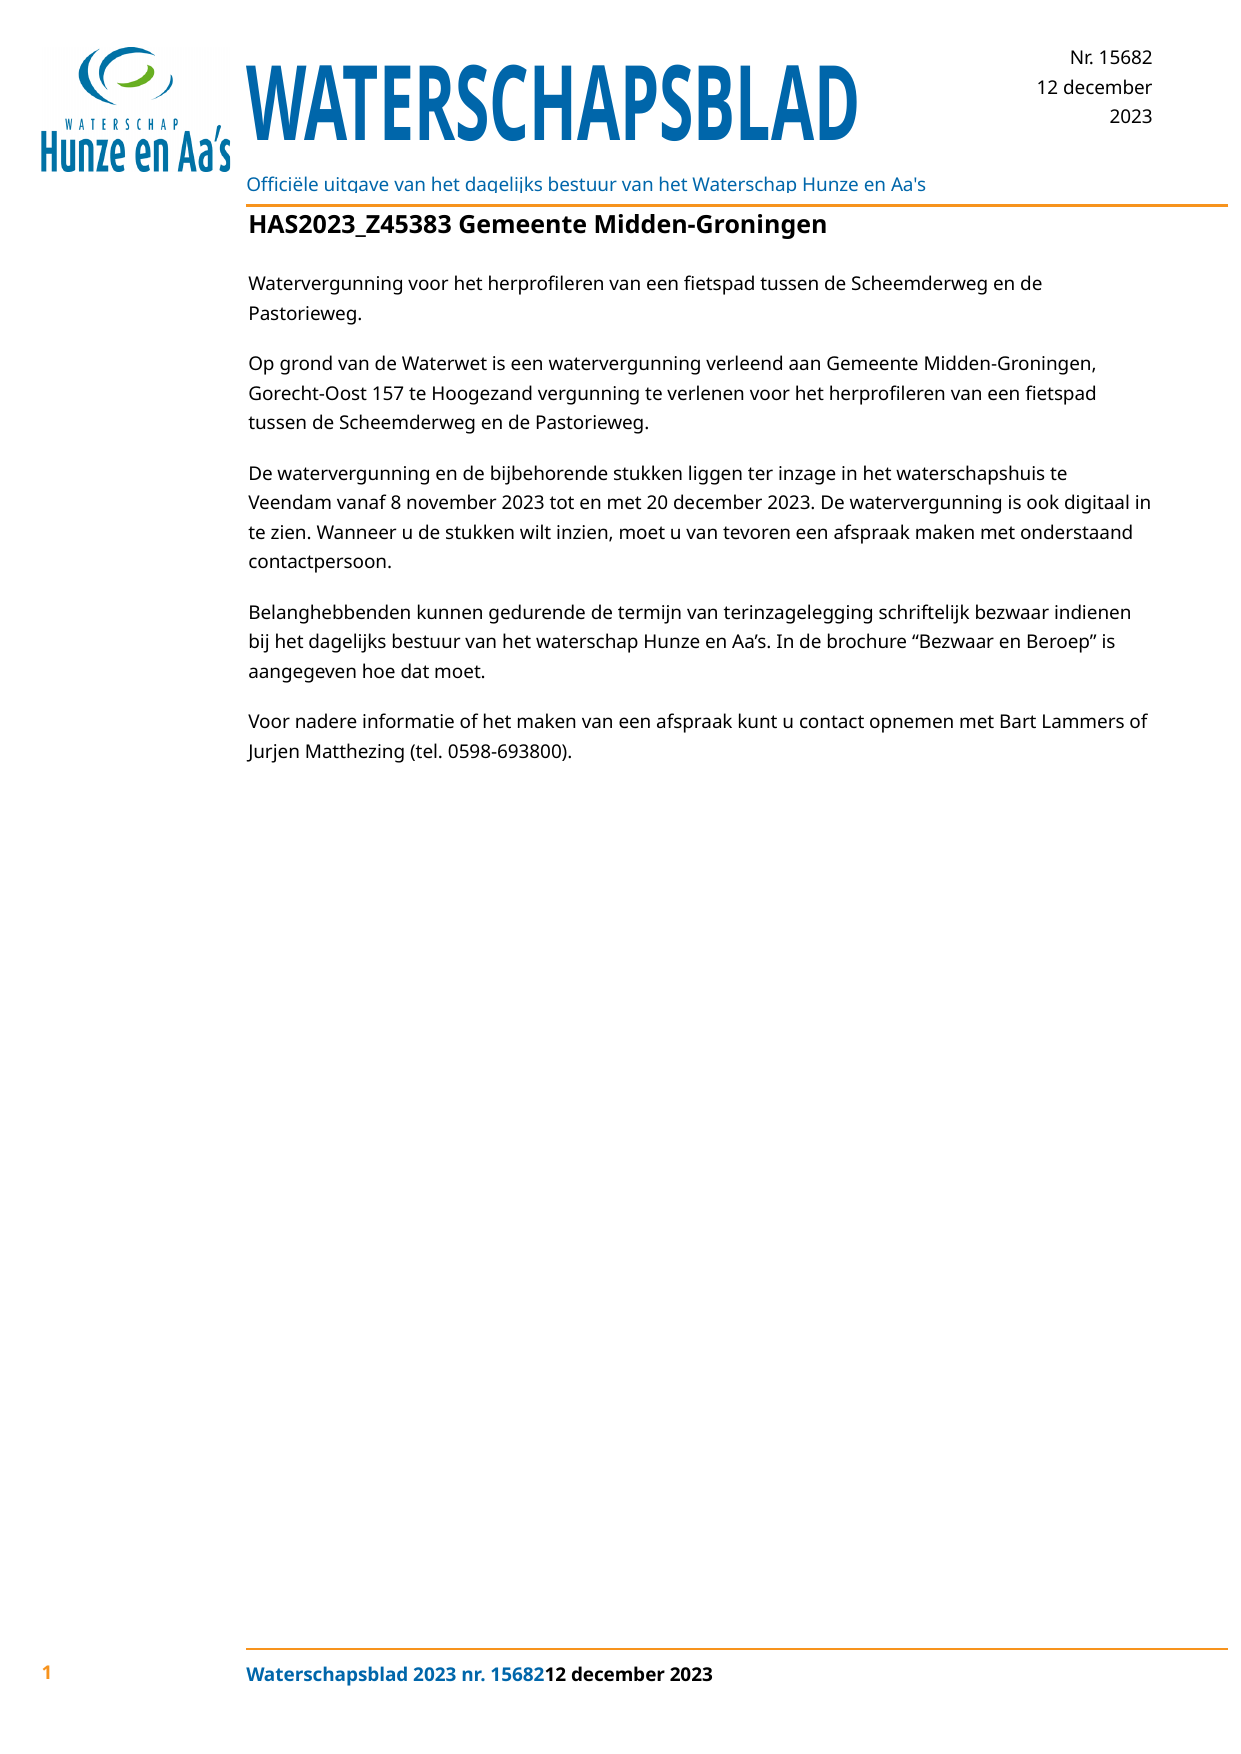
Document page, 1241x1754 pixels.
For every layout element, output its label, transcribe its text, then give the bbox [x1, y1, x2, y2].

text De watervergunning en de bijbehorende stukken liggen ter inzage in het waterschapshuis te Veendam vanaf 8 november 2023 tot en met 20 december 2023. De watervergunning is ook digitaal in te zien. Wanneer u de stukken wilt inzien, moet u van tevoren een afspraak maken met onderstaand contactpersoon. [248, 460, 1152, 574]
picture [47, 154, 51, 172]
text Watervergunning voor het herprofileren van een fietspad tussen de Scheemderweg en de Pastorieweg. [248, 270, 1152, 326]
text Op grond van de Waterwet is een watervergunning verleend aan Gemeente Midden-Groningen, Gorecht-Oost 157 te Hoogezand vergunning te verlenen voor het herprofileren van een fietspad tussen de Scheemderweg en de Pastorieweg. [248, 350, 1152, 435]
picture [41, 47, 231, 172]
text Voor nadere informatie of het maken van een afspraak kunt u contact opnemen met Bart Lammers of Jurjen Matthezing (tel. 0598-693800). [248, 709, 1152, 764]
text HAS2023_Z45383 Gemeente Midden-Groningen [248, 207, 1152, 241]
picture [226, 145, 231, 156]
text Belanghebbenden kunnen gedurende de termijn van terinzagelegging schriftelijk bezwaar indienen bij het dagelijks bestuur van het waterschap Hunze en Aa’s. In de brochure “Bezwaar en Beroep” is aangegeven hoe dat moet. [248, 599, 1152, 684]
picture [183, 163, 191, 172]
